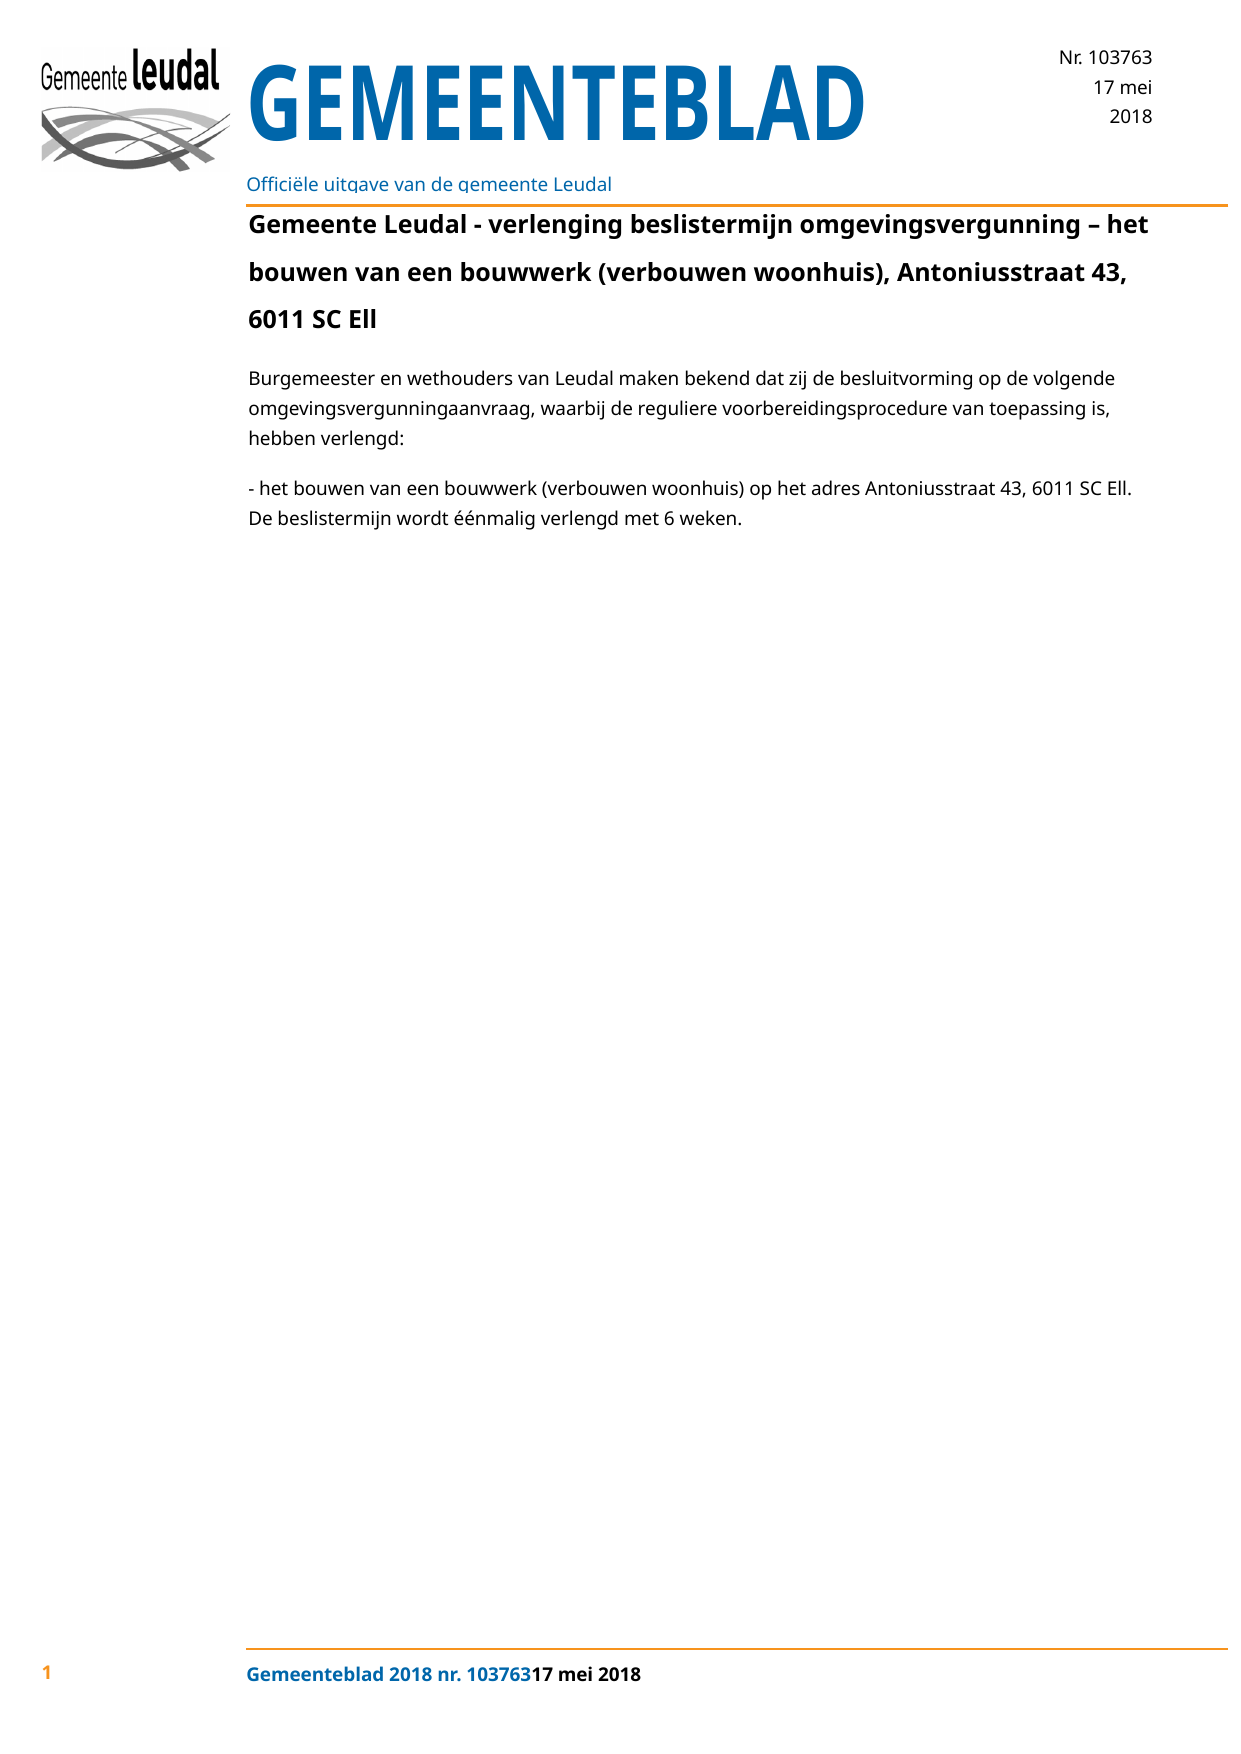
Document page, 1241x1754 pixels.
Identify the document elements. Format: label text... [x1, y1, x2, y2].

text - het bouwen van een bouwwerk (verbouwen woonhuis) op het adres Antoniusstraat 43, 6011 SC Ell. De beslistermijn wordt éénmalig verlengd met 6 weken. [248, 475, 1152, 530]
text Gemeente Leudal - verlenging beslistermijn omgevingsvergunning – het bouwen van een bouwwerk (verbouwen woonhuis), Antoniusstraat 43, 6011 SC Ell [248, 207, 1152, 336]
text Burgemeester en wethouders van Leudal maken bekend dat zij de besluitvorming op de volgende omgevingsvergunningaanvraag, waarbij de reguliere voorbereidingsprocedure van toepassing is, hebben verlengd: [248, 366, 1152, 450]
picture [41, 47, 231, 172]
